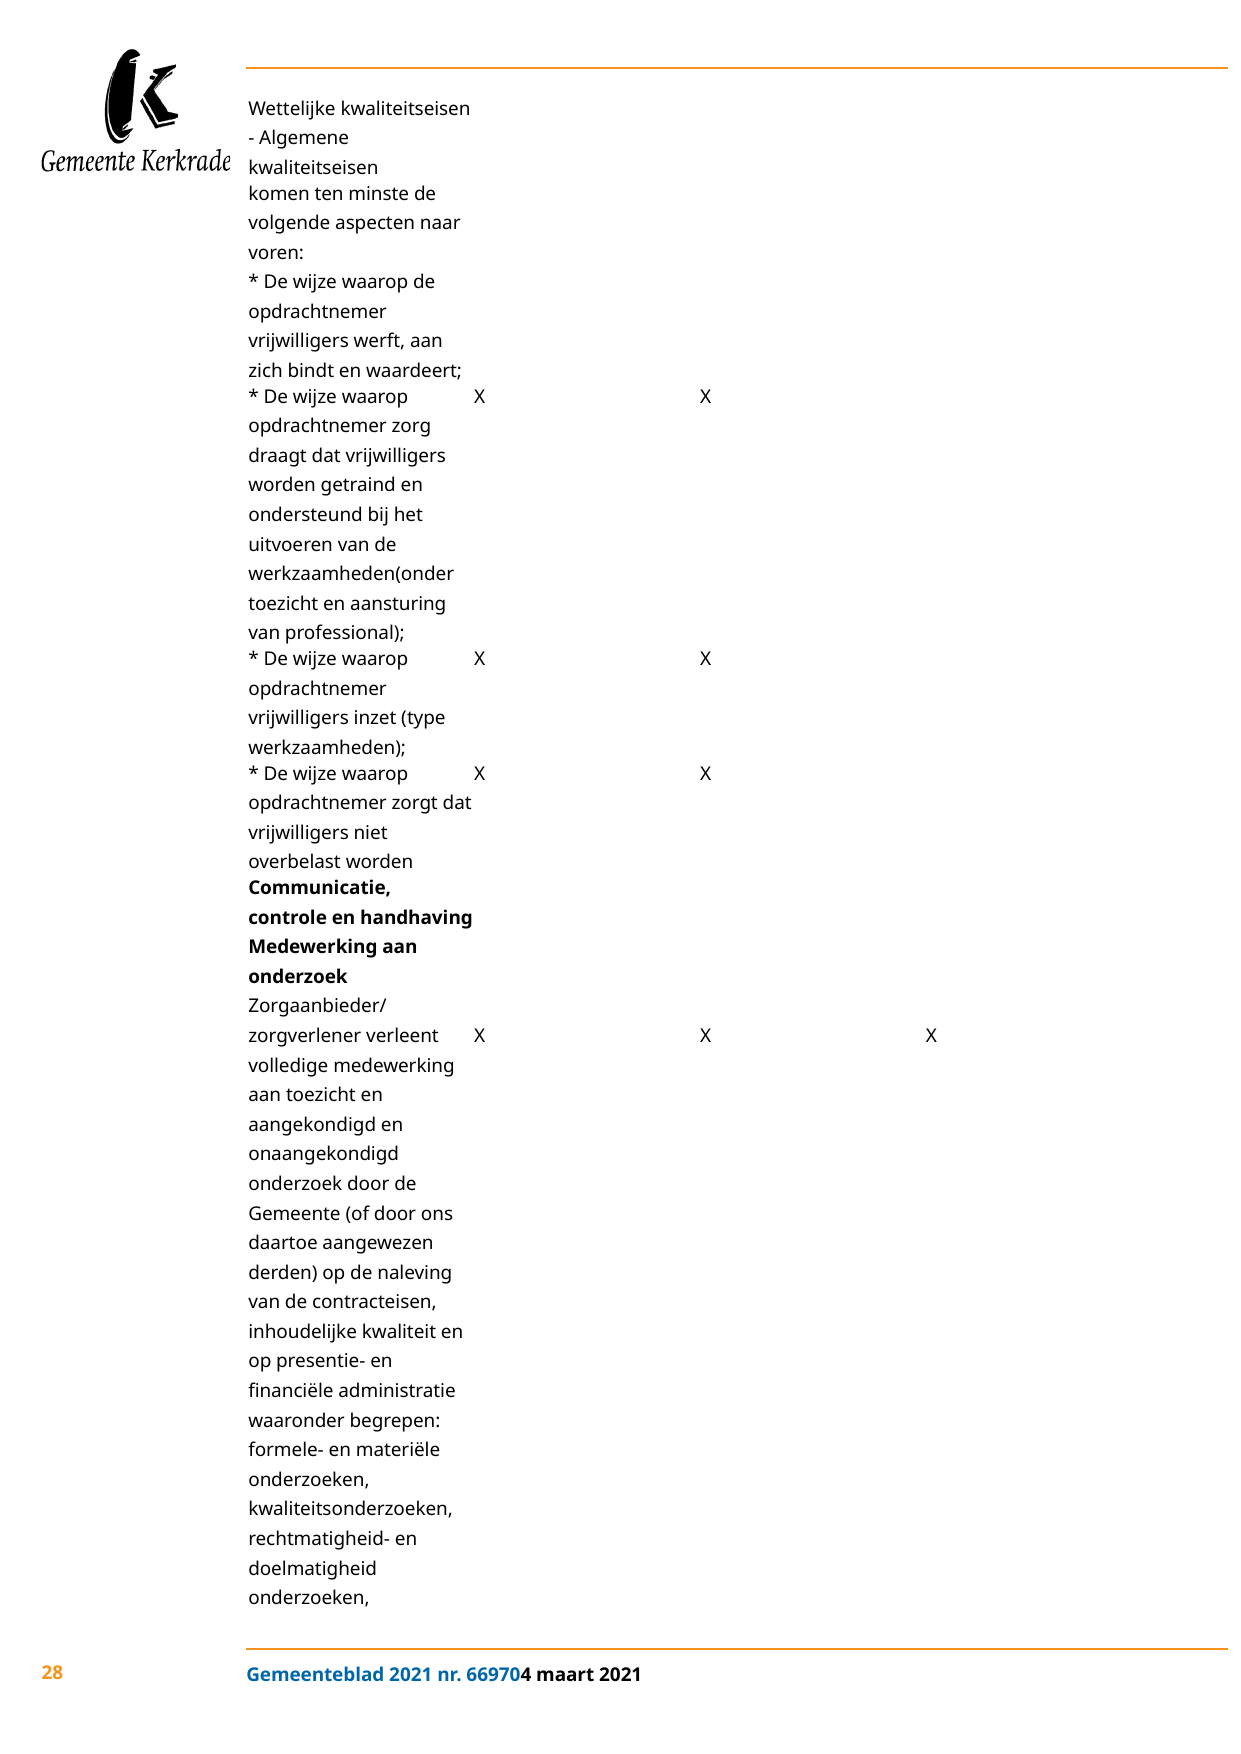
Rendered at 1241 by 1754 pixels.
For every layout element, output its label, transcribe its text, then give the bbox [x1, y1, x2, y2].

table_cell X [926, 874, 1152, 1610]
table_header [474, 95, 700, 180]
table_cell * De wijze waarop opdrachtnemer vrijwilligers inzet (type werkzaamheden); [248, 645, 474, 760]
table_cell [926, 180, 1152, 383]
table_cell komen ten minste de volgende aspecten naar voren: * De wijze waarop de opdrachtnemer vrijwilligers werft, aan zich bindt en waardeert; [248, 180, 474, 383]
table_cell * De wijze waarop opdrachtnemer zorg draagt dat vrijwilligers worden getraind en ondersteund bij het uitvoeren van de werkzaamheden(onder toezicht en aansturing van professional); [248, 383, 474, 645]
table_cell X [700, 874, 926, 1610]
table_cell X [474, 760, 700, 874]
table_header [700, 95, 926, 180]
table_cell X [474, 383, 700, 645]
table_cell [926, 383, 1152, 645]
table_header Wettelijke kwaliteitseisen - Algemene kwaliteitseisen [248, 95, 474, 180]
table_cell [926, 760, 1152, 874]
table_cell X [700, 760, 926, 874]
table_cell X [700, 645, 926, 760]
table_cell [926, 645, 1152, 760]
table_cell * De wijze waarop opdrachtnemer zorgt dat vrijwilligers niet overbelast worden [248, 760, 474, 874]
table_cell [700, 180, 926, 383]
table_cell Communicatie, controle en handhaving Medewerking aan onderzoek Zorgaanbieder/zorgverlener verleent volledige medewerking aan toezicht en aangekondigd en onaangekondigd onderzoek door de Gemeente (of door ons daartoe aangewezen derden) op de naleving van de contracteisen, inhoudelijke kwaliteit en op presentie- en financiële administratie waaronder begrepen: formele- en materiële onderzoeken, kwaliteitsonderzoeken, rechtmatigheid- en doelmatigheid onderzoeken, [248, 874, 474, 1610]
table_header [926, 95, 1152, 180]
table_cell X [700, 383, 926, 645]
table_cell X [474, 874, 700, 1610]
table_cell [474, 180, 700, 383]
picture [41, 47, 231, 172]
table_cell X [474, 645, 700, 760]
